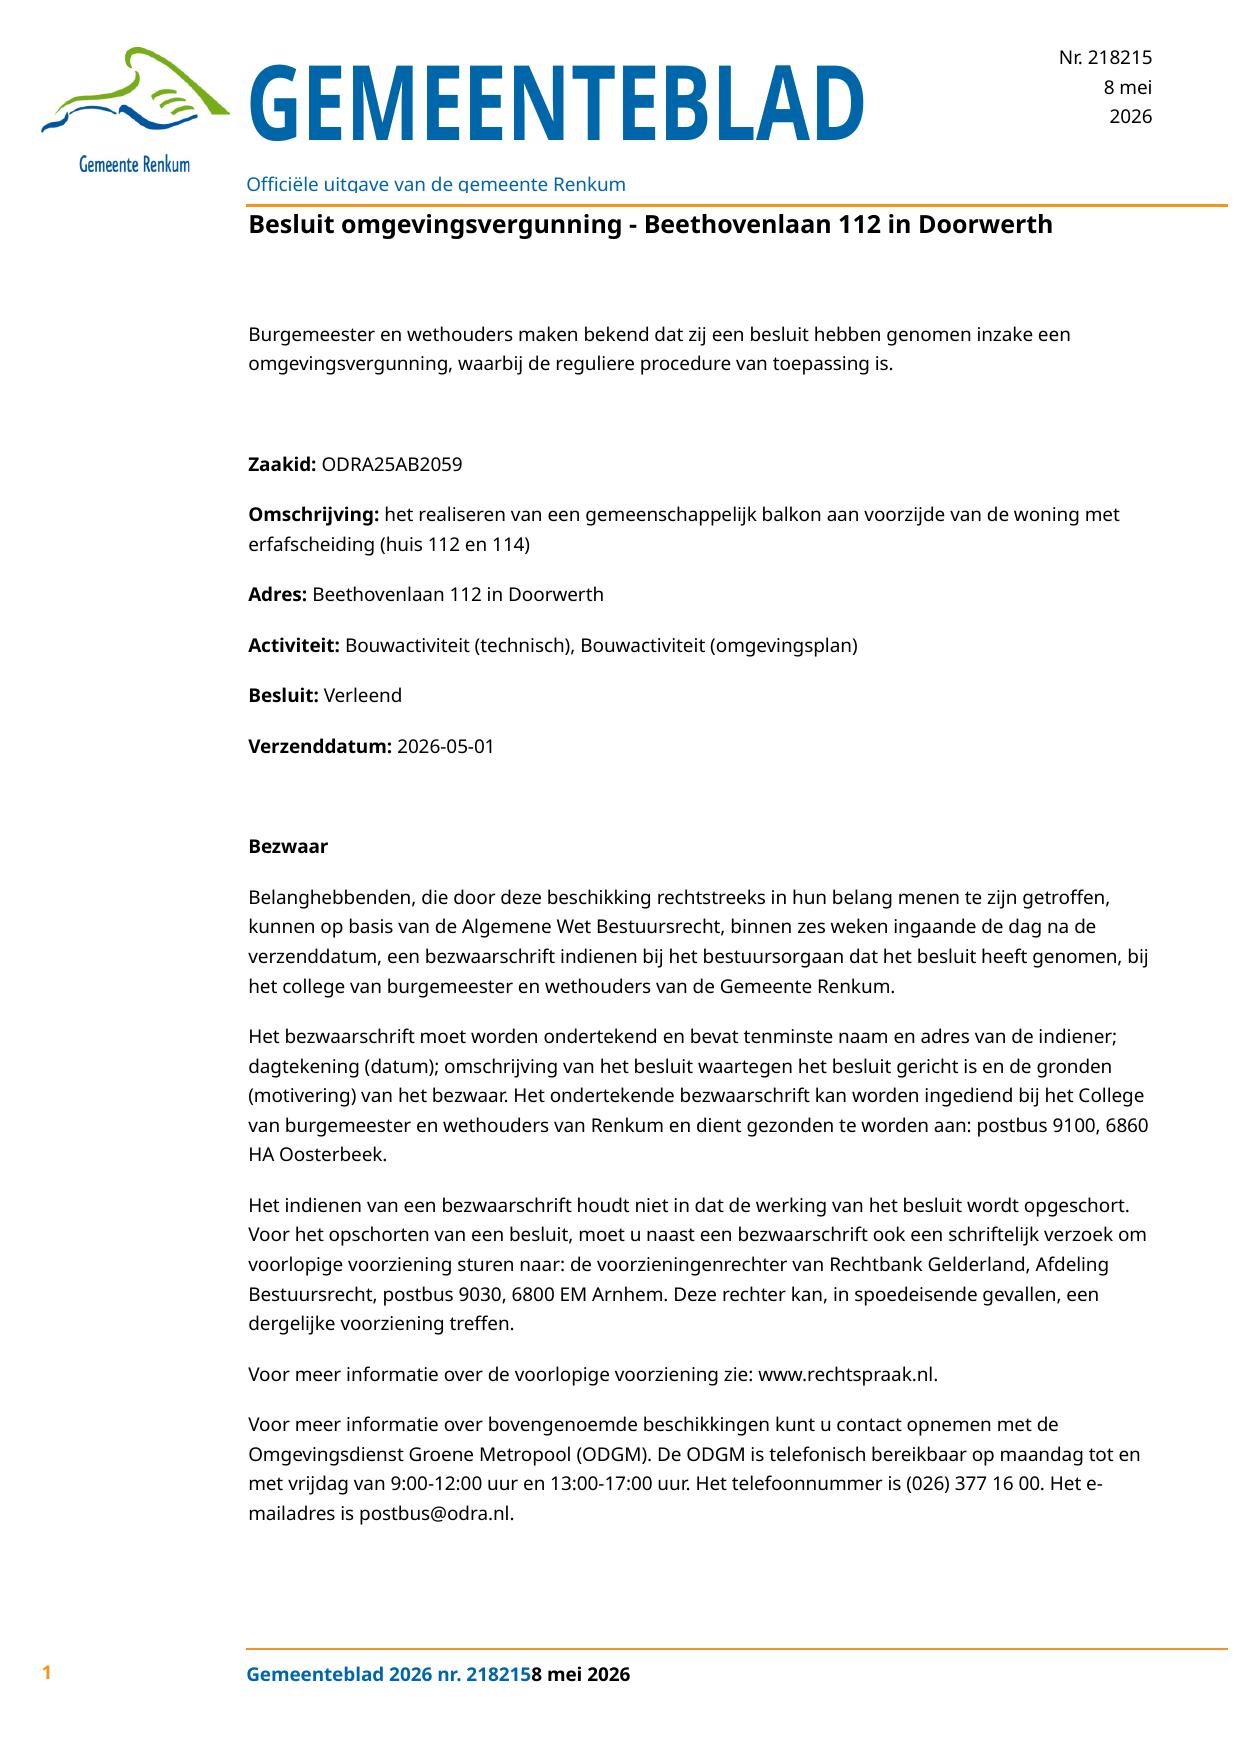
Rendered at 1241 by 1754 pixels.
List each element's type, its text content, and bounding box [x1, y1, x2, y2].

text Belanghebbenden, die door deze beschikking rechtstreeks in hun belang menen te zijn getroffen, kunnen op basis van de Algemene Wet Bestuursrecht, binnen zes weken ingaande de dag na de verzenddatum, een bezwaarschrift indienen bij het bestuursorgaan dat het besluit heeft genomen, bij het college van burgemeester en wethouders van de Gemeente Renkum. [248, 884, 1152, 998]
text Het bezwaarschrift moet worden ondertekend en bevat tenminste naam en adres van de indiener; dagtekening (datum); omschrijving van het besluit waartegen het besluit gericht is en de gronden (motivering) van het bezwaar. Het ondertekende bezwaarschrift kan worden ingediend bij het College van burgemeester en wethouders van Renkum en dient gezonden te worden aan: postbus 9100, 6860 HA Oosterbeek. [248, 1023, 1152, 1167]
text Besluit: Verleend [248, 682, 1152, 708]
text Activiteit: Bouwactiviteit (technisch), Bouwactiviteit (omgevingsplan) [248, 632, 1152, 658]
text Het indienen van een bezwaarschrift houdt niet in dat de werking van het besluit wordt opgeschort. Voor het opschorten van een besluit, moet u naast een bezwaarschrift ook een schriftelijk verzoek om voorlopige voorziening sturen naar: de voorzieningenrechter van Rechtbank Gelderland, Afdeling Bestuursrecht, postbus 9030, 6800 EM Arnhem. Deze rechter kan, in spoedeisende gevallen, een dergelijke voorziening treffen. [248, 1192, 1152, 1336]
text Adres: Beethovenlaan 112 in Doorwerth [248, 582, 1152, 607]
text Besluit omgevingsvergunning - Beethovenlaan 112 in Doorwerth [248, 207, 1152, 241]
text Burgemeester en wethouders maken bekend dat zij een besluit hebben genomen inzake een omgevingsvergunning, waarbij de reguliere procedure van toepassing is. [248, 321, 1152, 376]
text Voor meer informatie over de voorlopige voorziening zie: www.rechtspraak.nl. [248, 1361, 1152, 1386]
text Bezwaar [248, 834, 1152, 859]
text Voor meer informatie over bovengenoemde beschikkingen kunt u contact opnemen met de Omgevingsdienst Groene Metropool (ODGM). De ODGM is telefonisch bereikbaar op maandag tot en met vrijdag van 9:00-12:00 uur en 13:00-17:00 uur. Het telefoonnummer is (026) 377 16 00. Het e-mailadres is postbus@odra.nl. [248, 1411, 1152, 1526]
picture [41, 47, 231, 172]
text Omschrijving: het realiseren van een gemeenschappelijk balkon aan voorzijde van de woning met erfafscheiding (huis 112 en 114) [248, 502, 1152, 557]
text Zaakid: ODRA25AB2059 [248, 451, 1152, 477]
text Verzenddatum: 2026-05-01 [248, 733, 1152, 758]
